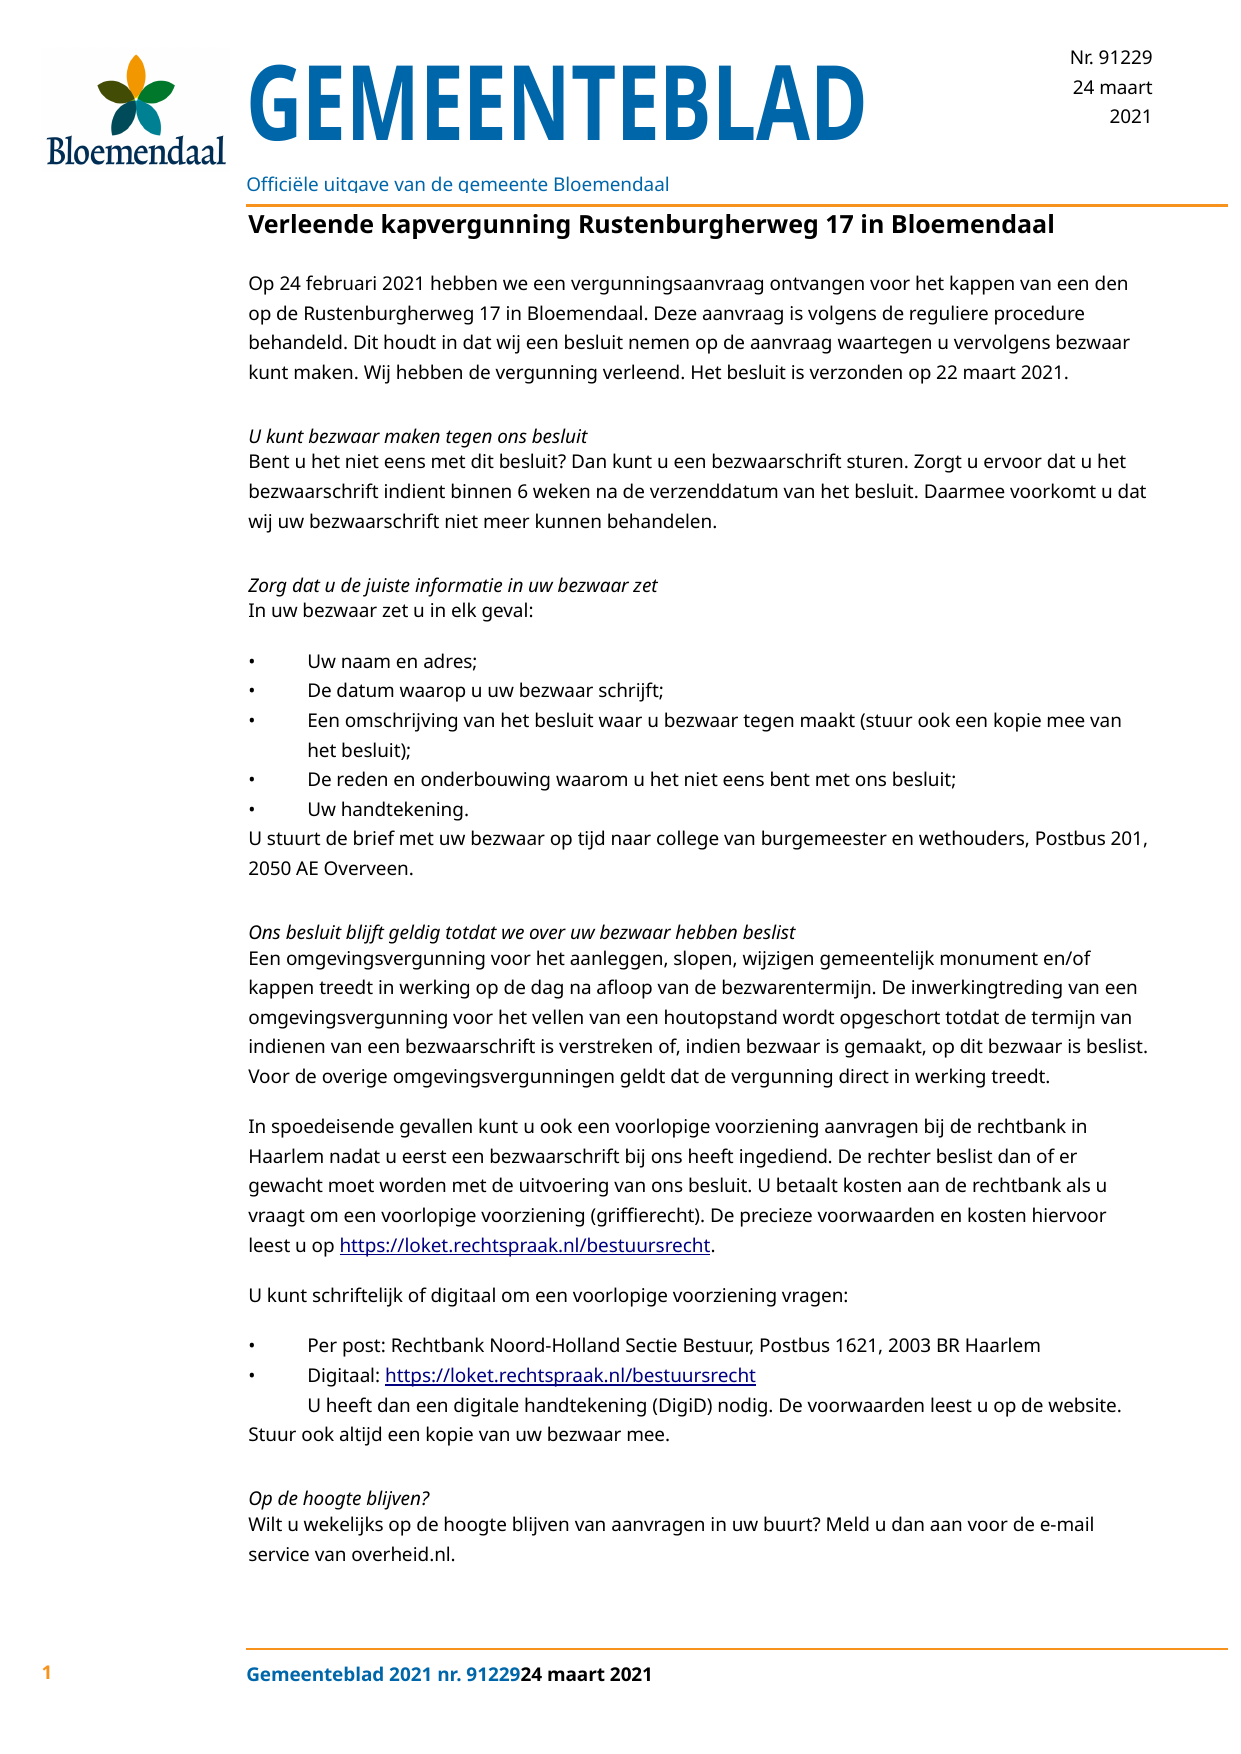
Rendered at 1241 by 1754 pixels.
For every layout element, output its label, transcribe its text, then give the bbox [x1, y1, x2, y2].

text U kunt schriftelijk of digitaal om een voorlopige voorziening vragen: [248, 1282, 1152, 1308]
list Een omschrijving van het besluit waar u bezwaar tegen maakt (stuur ook een kopie mee van het besluit); [248, 707, 1152, 762]
list De datum waarop u uw bezwaar schrijft; [248, 678, 1152, 703]
text U stuurt de brief met uw bezwaar op tijd naar college van burgemeester en wethouders, Postbus 201, 2050 AE Overveen. [248, 826, 1152, 881]
text In uw bezwaar zet u in elk geval: [248, 598, 1152, 623]
text Ons besluit blijft geldig totdat we over uw bezwaar hebben beslist [248, 919, 1152, 945]
text Stuur ook altijd een kopie van uw bezwaar mee. [248, 1421, 1152, 1447]
text Een omgevingsvergunning voor het aanleggen, slopen, wijzigen gemeentelijk monument en/of kappen treedt in werking op de dag na afloop van de bezwarentermijn. De inwerkingtreding van een omgevingsvergunning voor het vellen van een houtopstand wordt opgeschort totdat de termijn van indienen van een bezwaarschrift is verstreken of, indien bezwaar is gemaakt, op dit bezwaar is beslist. Voor de overige omgevingsvergunningen geldt dat de vergunning direct in werking treedt. [248, 945, 1152, 1089]
text Verleende kapvergunning Rustenburgherweg 17 in Bloemendaal [248, 207, 1152, 241]
text In spoedeisende gevallen kunt u ook een voorlopige voorziening aanvragen bij de rechtbank in Haarlem nadat u eerst een bezwaarschrift bij ons heeft ingediend. De rechter beslist dan of er gewacht moet worden met de uitvoering van ons besluit. U betaalt kosten aan de rechtbank als u vraagt om een voorlopige voorziening (griffierecht). De precieze voorwaarden en kosten hiervoor leest u op https://loket.rechtspraak.nl/bestuursrecht. [248, 1113, 1152, 1258]
text Zorg dat u de juiste informatie in uw bezwaar zet [248, 572, 1152, 598]
list Uw handtekening. [248, 796, 1152, 822]
list De reden en onderbouwing waarom u het niet eens bent met ons besluit; [248, 766, 1152, 792]
list Digitaal: https://loket.rechtspraak.nl/bestuursrecht [248, 1362, 1152, 1388]
list Uw naam en adres; [248, 648, 1152, 674]
list U heeft dan een digitale handtekening (DigiD) nodig. De voorwaarden leest u op de website. [248, 1392, 1152, 1418]
text Op de hoogte blijven? [248, 1485, 1152, 1511]
text Bent u het niet eens met dit besluit? Dan kunt u een bezwaarschrift sturen. Zorgt u ervoor dat u het bezwaarschrift indient binnen 6 weken na de verzenddatum van het besluit. Daarmee voorkomt u dat wij uw bezwaarschrift niet meer kunnen behandelen. [248, 449, 1152, 534]
text Wilt u wekelijks op de hoogte blijven van aanvragen in uw buurt? Meld u dan aan voor de e-mail service van overheid.nl. [248, 1511, 1152, 1566]
picture [41, 47, 231, 172]
list Per post: Rechtbank Noord-Holland Sectie Bestuur, Postbus 1621, 2003 BR Haarlem [248, 1333, 1152, 1358]
text Op 24 februari 2021 hebben we een vergunningsaanvraag ontvangen voor het kappen van een den op de Rustenburgherweg 17 in Bloemendaal. Deze aanvraag is volgens de reguliere procedure behandeld. Dit houdt in dat wij een besluit nemen op de aanvraag waartegen u vervolgens bezwaar kunt maken. Wij hebben de vergunning verleend. Het besluit is verzonden op 22 maart 2021. [248, 270, 1152, 385]
text U kunt bezwaar maken tegen ons besluit [248, 423, 1152, 449]
